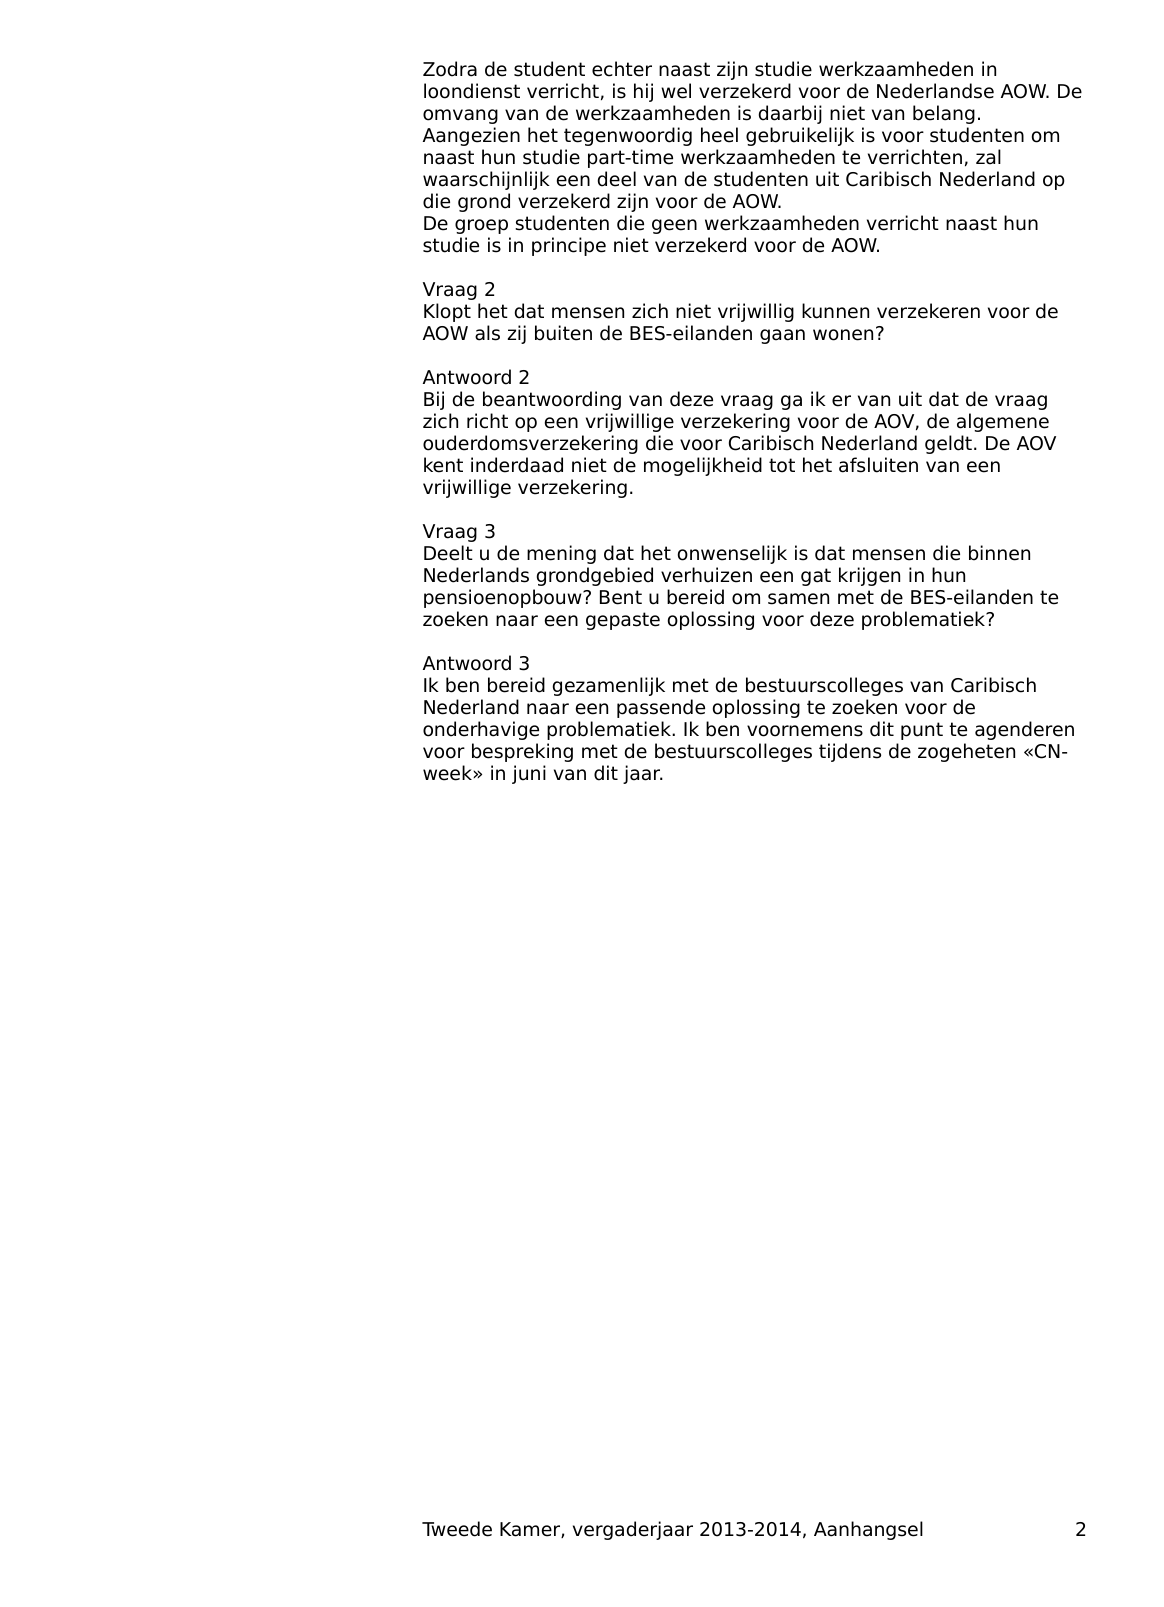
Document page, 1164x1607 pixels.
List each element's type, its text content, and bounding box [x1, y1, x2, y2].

text Klopt het dat mensen zich niet vrijwillig kunnen verzekeren voor de AOW als zij buiten de BES-eilanden gaan wonen? [422, 301, 1087, 345]
text Deelt u de mening dat het onwenselijk is dat mensen die binnen Nederlands grondgebied verhuizen een gat krijgen in hun pensioenopbouw? Bent u bereid om samen met de BES-eilanden te zoeken naar een gepaste oplossing voor deze problematiek? [422, 543, 1087, 631]
text Vraag 3 [422, 521, 1087, 543]
text Ik ben bereid gezamenlijk met de bestuurscolleges van Caribisch Nederland naar een passende oplossing te zoeken voor de onderhavige problematiek. Ik ben voornemens dit punt te agenderen voor bespreking met de bestuurscolleges tijdens de zogeheten «CN-week» in juni van dit jaar. [422, 675, 1087, 785]
text Vraag 2 [422, 279, 1087, 301]
text Zodra de student echter naast zijn studie werkzaamheden in loondienst verricht, is hij wel verzekerd voor de Nederlandse AOW. De omvang van de werkzaamheden is daarbij niet van belang. [422, 59, 1087, 125]
text De groep studenten die geen werkzaamheden verricht naast hun studie is in principe niet verzekerd voor de AOW. [422, 213, 1087, 257]
text Bij de beantwoording van deze vraag ga ik er van uit dat de vraag zich richt op een vrijwillige verzekering voor de AOV, de algemene ouderdomsverzekering die voor Caribisch Nederland geldt. De AOV kent inderdaad niet de mogelijkheid tot het afsluiten van een vrijwillige verzekering. [422, 389, 1087, 499]
text Aangezien het tegenwoordig heel gebruikelijk is voor studenten om naast hun studie part-time werkzaamheden te verrichten, zal waarschijnlijk een deel van de studenten uit Caribisch Nederland op die grond verzekerd zijn voor de AOW. [422, 125, 1087, 213]
text Antwoord 3 [422, 653, 1087, 675]
text Antwoord 2 [422, 367, 1087, 389]
